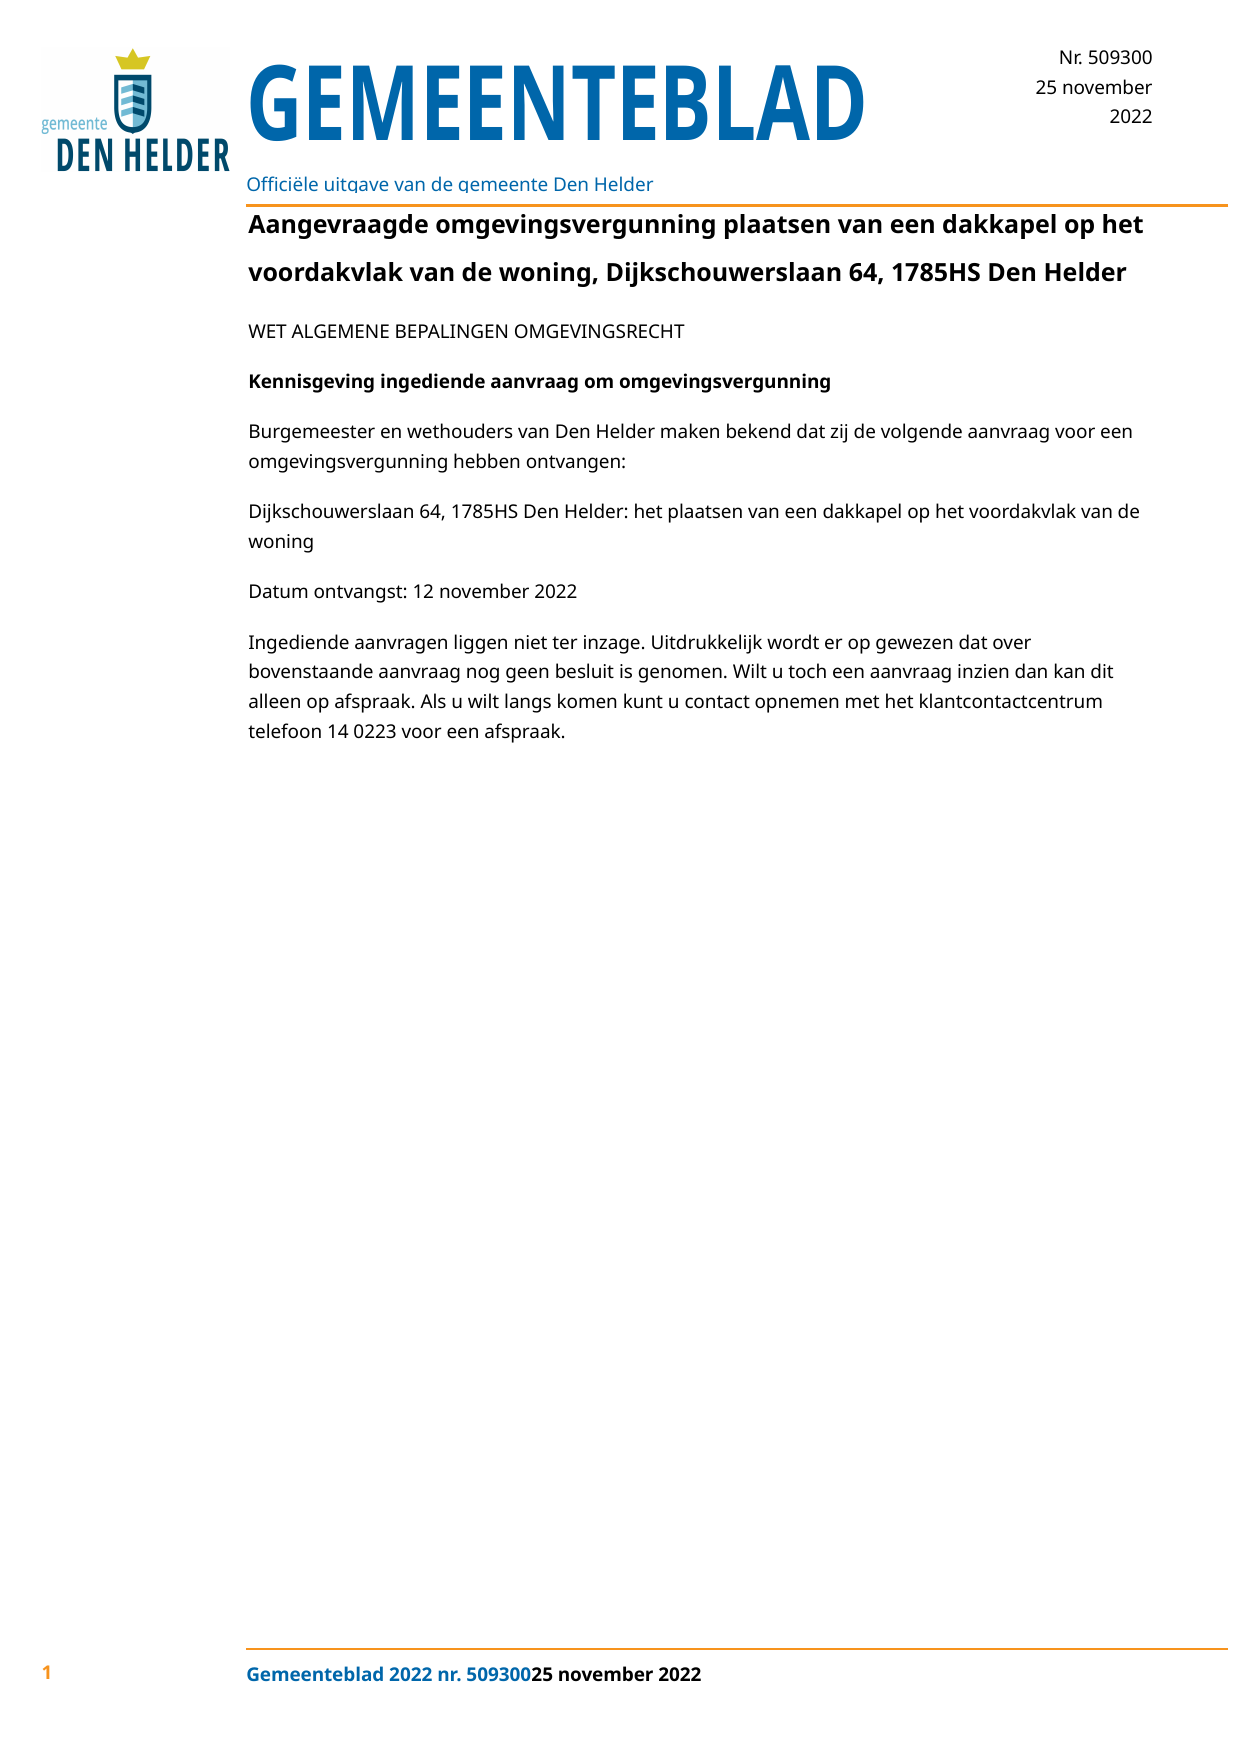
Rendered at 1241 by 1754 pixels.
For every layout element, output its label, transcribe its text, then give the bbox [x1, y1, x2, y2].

picture [130, 157, 135, 172]
picture [41, 47, 231, 172]
text Kennisgeving ingediende aanvraag om omgevingsvergunning [248, 368, 1152, 394]
text WET ALGEMENE BEPALINGEN OMGEVINGSRECHT [248, 318, 1152, 344]
text Aangevraagde omgevingsvergunning plaatsen van een dakkapel op het voordakvlak van de woning, Dijkschouwerslaan 64, 1785HS Den Helder [248, 207, 1152, 288]
picture [220, 160, 224, 172]
text Datum ontvangst: 12 november 2022 [248, 579, 1152, 604]
text Ingediende aanvragen liggen niet ter inzage. Uitdrukkelijk wordt er op gewezen dat over bovenstaande aanvraag nog geen besluit is genomen. Wilt u toch een aanvraag inzien dan kan dit alleen op afspraak. Als u wilt langs komen kunt u contact opnemen met het klantcontactcentrum telefoon 14 0223 voor een afspraak. [248, 629, 1152, 744]
picture [100, 154, 106, 172]
text Dijkschouwerslaan 64, 1785HS Den Helder: het plaatsen van een dakkapel op het voordakvlak van de woning [248, 499, 1152, 554]
text Burgemeester en wethouders van Den Helder maken bekend dat zij de volgende aanvraag voor een omgevingsvergunning hebben ontvangen: [248, 419, 1152, 474]
picture [182, 144, 187, 165]
picture [63, 144, 68, 165]
